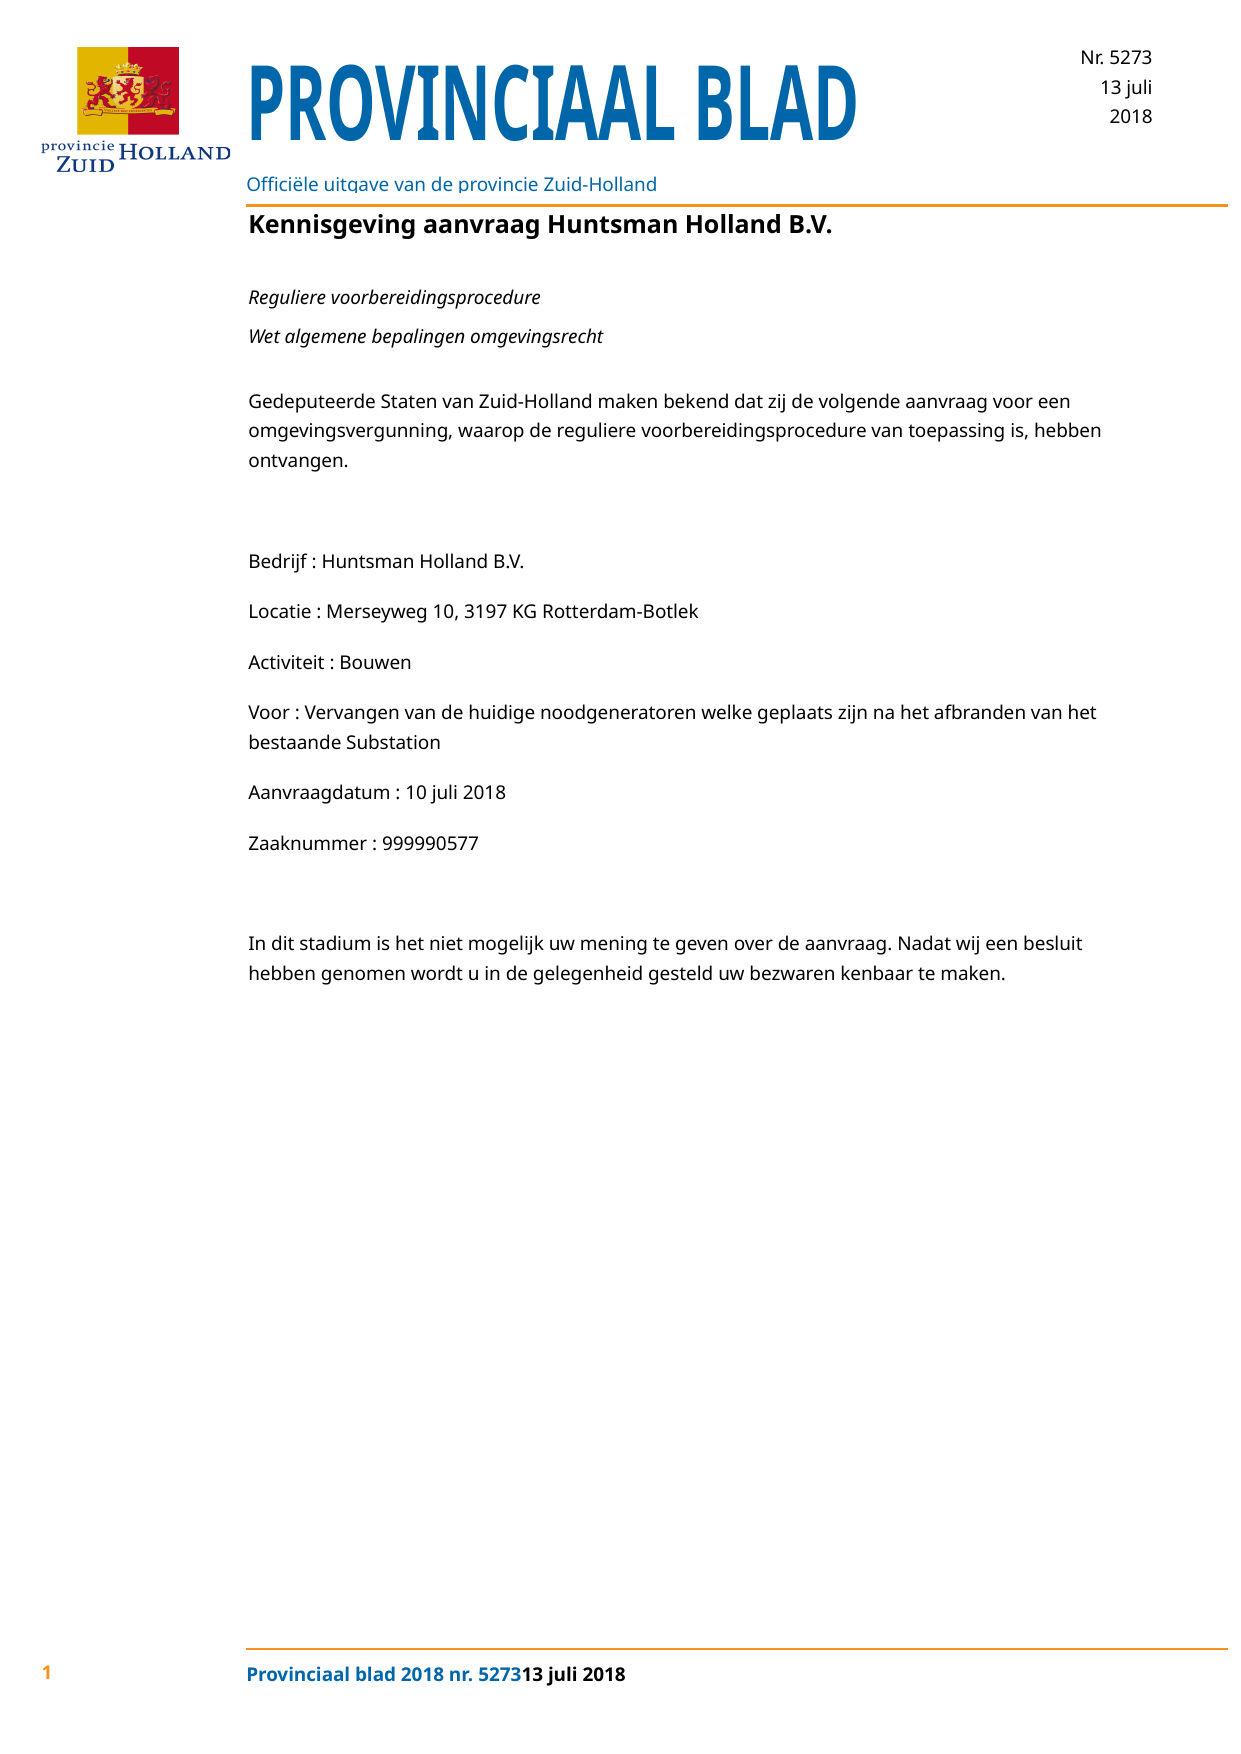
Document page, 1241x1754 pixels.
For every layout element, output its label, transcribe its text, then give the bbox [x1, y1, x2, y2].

text Reguliere voorbereidingsprocedure [248, 284, 1152, 309]
text Voor : Vervangen van de huidige noodgeneratoren welke geplaats zijn na het afbranden van het bestaande Substation [248, 699, 1152, 755]
text Locatie : Merseyweg 10, 3197 KG Rotterdam-Botlek [248, 598, 1152, 624]
text Bedrijf : Huntsman Holland B.V. [248, 548, 1152, 574]
text Aanvraagdatum : 10 juli 2018 [248, 779, 1152, 805]
text Wet algemene bepalingen omgevingsrecht [248, 323, 1152, 349]
text In dit stadium is het niet mogelijk uw mening te geven over de aanvraag. Nadat wij een besluit hebben genomen wordt u in de gelegenheid gesteld uw bezwaren kenbaar te maken. [248, 931, 1152, 986]
picture [41, 47, 231, 172]
text Zaaknummer : 999990577 [248, 830, 1152, 856]
text Gedeputeerde Staten van Zuid-Holland maken bekend dat zij de volgende aanvraag voor een omgevingsvergunning, waarop de reguliere voorbereidingsprocedure van toepassing is, hebben ontvangen. [248, 388, 1152, 473]
text Activiteit : Bouwen [248, 649, 1152, 675]
text Kennisgeving aanvraag Huntsman Holland B.V. [248, 207, 1152, 241]
